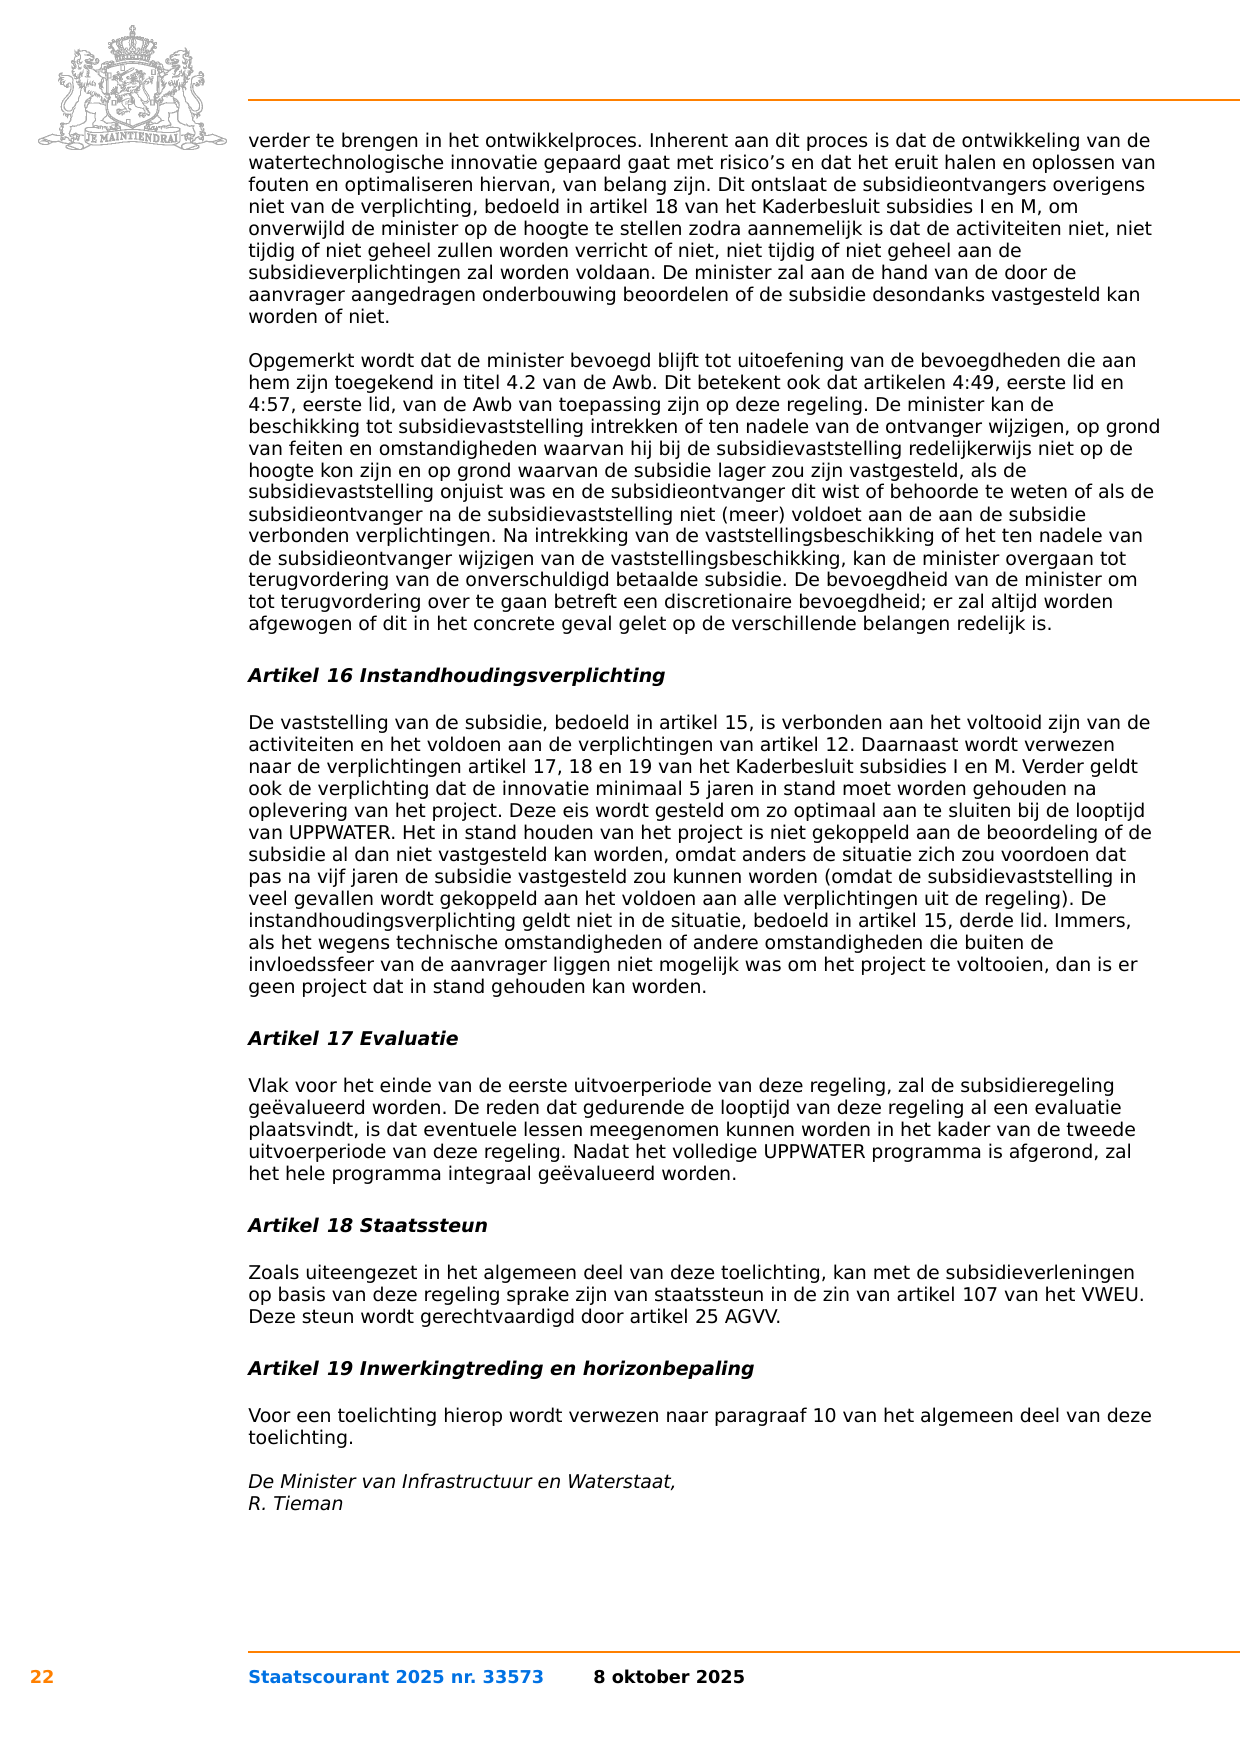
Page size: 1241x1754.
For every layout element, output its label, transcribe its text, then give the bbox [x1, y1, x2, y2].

subtitle Artikel 19 Inwerkingtreding en horizonbepaling [248, 1358, 1163, 1380]
text De vaststelling van de subsidie, bedoeld in artikel 15, is verbonden aan het voltooid zijn van de activiteiten en het voldoen aan de verplichtingen van artikel 12. Daarnaast wordt verwezen naar de verplichtingen artikel 17, 18 en 19 van het Kaderbesluit subsidies I en M. Verder geldt ook de verplichting dat de innovatie minimaal 5 jaren in stand moet worden gehouden na oplevering van het project. Deze eis wordt gesteld om zo optimaal aan te sluiten bij de looptijd van UPPWATER. Het in stand houden van het project is niet gekoppeld aan de beoordeling of de subsidie al dan niet vastgesteld kan worden, omdat anders de situatie zich zou voordoen dat pas na vijf jaren de subsidie vastgesteld zou kunnen worden (omdat de subsidievaststelling in veel gevallen wordt gekoppeld aan het voldoen aan alle verplichtingen uit de regeling). De instandhoudingsverplichting geldt niet in de situatie, bedoeld in artikel 15, derde lid. Immers, als het wegens technische omstandigheden of andere omstandigheden die buiten de invloedssfeer van de aanvrager liggen niet mogelijk was om het project te voltooien, dan is er geen project dat in stand gehouden kan worden. [248, 712, 1163, 998]
subtitle Artikel 18 Staatssteun [248, 1215, 1163, 1237]
subtitle Artikel 17 Evaluatie [248, 1028, 1163, 1050]
text Vlak voor het einde van de eerste uitvoerperiode van deze regeling, zal de subsidieregeling geëvalueerd worden. De reden dat gedurende de looptijd van deze regeling al een evaluatie plaatsvindt, is dat eventuele lessen meegenomen kunnen worden in het kader van de tweede uitvoerperiode van deze regeling. Nadat het volledige UPPWATER programma is afgerond, zal het hele programma integraal geëvalueerd worden. [248, 1075, 1163, 1185]
text verder te brengen in het ontwikkelproces. Inherent aan dit proces is dat de ontwikkeling van de watertechnologische innovatie gepaard gaat met risico’s en dat het eruit halen en oplossen van fouten en optimaliseren hiervan, van belang zijn. Dit ontslaat de subsidieontvangers overigens niet van de verplichting, bedoeld in artikel 18 van het Kaderbesluit subsidies I en M, om onverwijld de minister op de hoogte te stellen zodra aannemelijk is dat de activiteiten niet, niet tijdig of niet geheel zullen worden verricht of niet, niet tijdig of niet geheel aan de subsidieverplichtingen zal worden voldaan. De minister zal aan de hand van de door de aanvrager aangedragen onderbouwing beoordelen of de subsidie desondanks vastgesteld kan worden of niet. [248, 130, 1163, 328]
text De Minister van Infrastructuur en Waterstaat, R. Tieman [248, 1471, 1163, 1514]
picture [38, 25, 227, 150]
subtitle Artikel 16 Instandhoudingsverplichting [248, 665, 1163, 687]
text Voor een toelichting hierop wordt verwezen naar paragraaf 10 van het algemeen deel van deze toelichting. [248, 1405, 1163, 1449]
text Opgemerkt wordt dat de minister bevoegd blijft tot uitoefening van de bevoegdheden die aan hem zijn toegekend in titel 4.2 van de Awb. Dit betekent ook dat artikelen 4:49, eerste lid en 4:57, eerste lid, van de Awb van toepassing zijn op deze regeling. De minister kan de beschikking tot subsidievaststelling intrekken of ten nadele van de ontvanger wijzigen, op grond van feiten en omstandigheden waarvan hij bij de subsidievaststelling redelijkerwijs niet op de hoogte kon zijn en op grond waarvan de subsidie lager zou zijn vastgesteld, als de subsidievaststelling onjuist was en de subsidieontvanger dit wist of behoorde te weten of als de subsidieontvanger na de subsidievaststelling niet (meer) voldoet aan de aan de subsidie verbonden verplichtingen. Na intrekking van de vaststellingsbeschikking of het ten nadele van de subsidieontvanger wijzigen van de vaststellingsbeschikking, kan de minister overgaan tot terugvordering van de onverschuldigd betaalde subsidie. De bevoegdheid van de minister om tot terugvordering over te gaan betreft een discretionaire bevoegdheid; er zal altijd worden afgewogen of dit in het concrete geval gelet op de verschillende belangen redelijk is. [248, 349, 1163, 635]
text Zoals uiteengezet in het algemeen deel van deze toelichting, kan met de subsidieverleningen op basis van deze regeling sprake zijn van staatssteun in de zin van artikel 107 van het VWEU. Deze steun wordt gerechtvaardigd door artikel 25 AGVV. [248, 1262, 1163, 1328]
